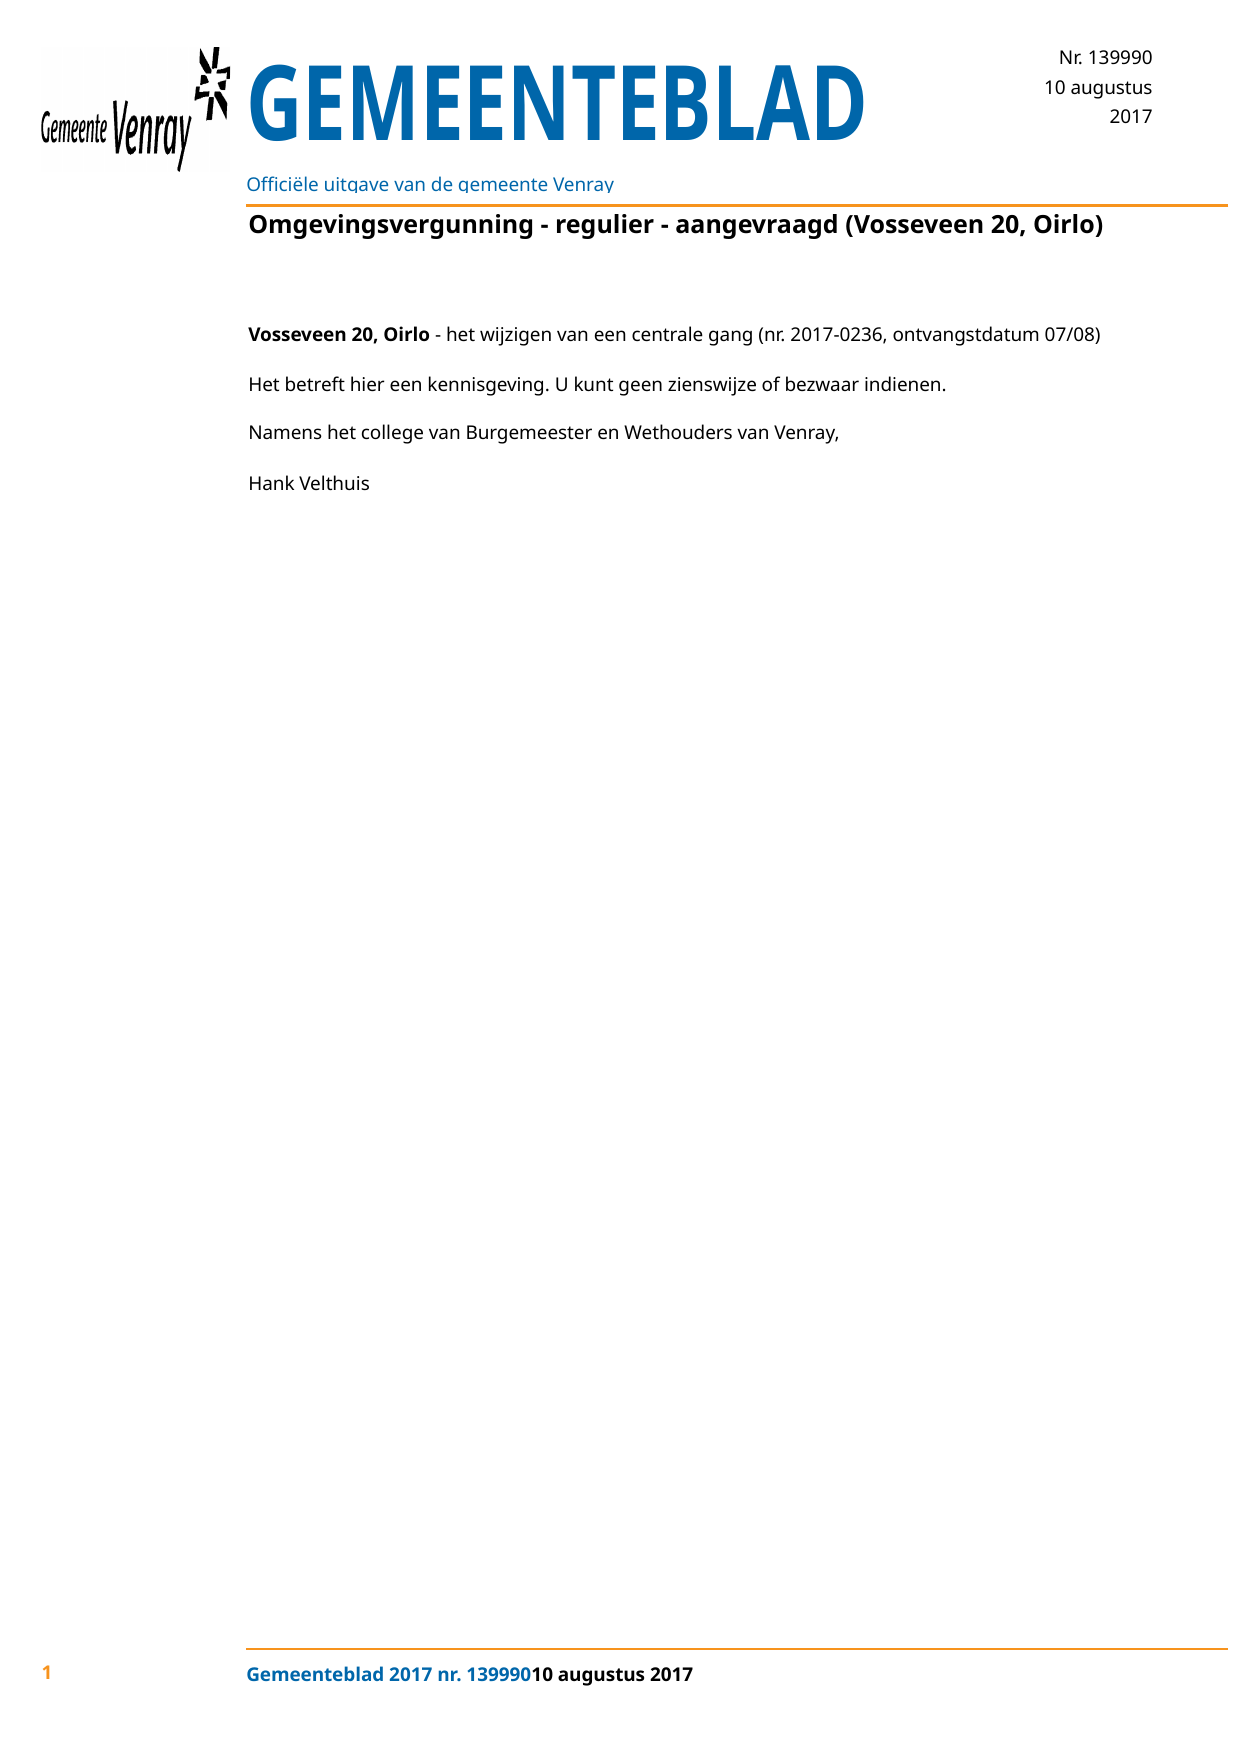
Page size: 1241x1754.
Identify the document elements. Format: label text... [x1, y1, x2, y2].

text Namens het college van Burgemeester en Wethouders van Venray, [248, 419, 1152, 445]
text Het betreft hier een kennisgeving. U kunt geen zienswijze of bezwaar indienen. [248, 371, 1152, 397]
text Omgevingsvergunning - regulier - aangevraagd (Vosseveen 20, Oirlo) [248, 207, 1152, 241]
text Vosseveen 20, Oirlo - het wijzigen van een centrale gang (nr. 2017-0236, ontvangstdatum 07/08) [248, 321, 1152, 346]
picture [41, 47, 231, 172]
text Hank Velthuis [248, 470, 1152, 496]
